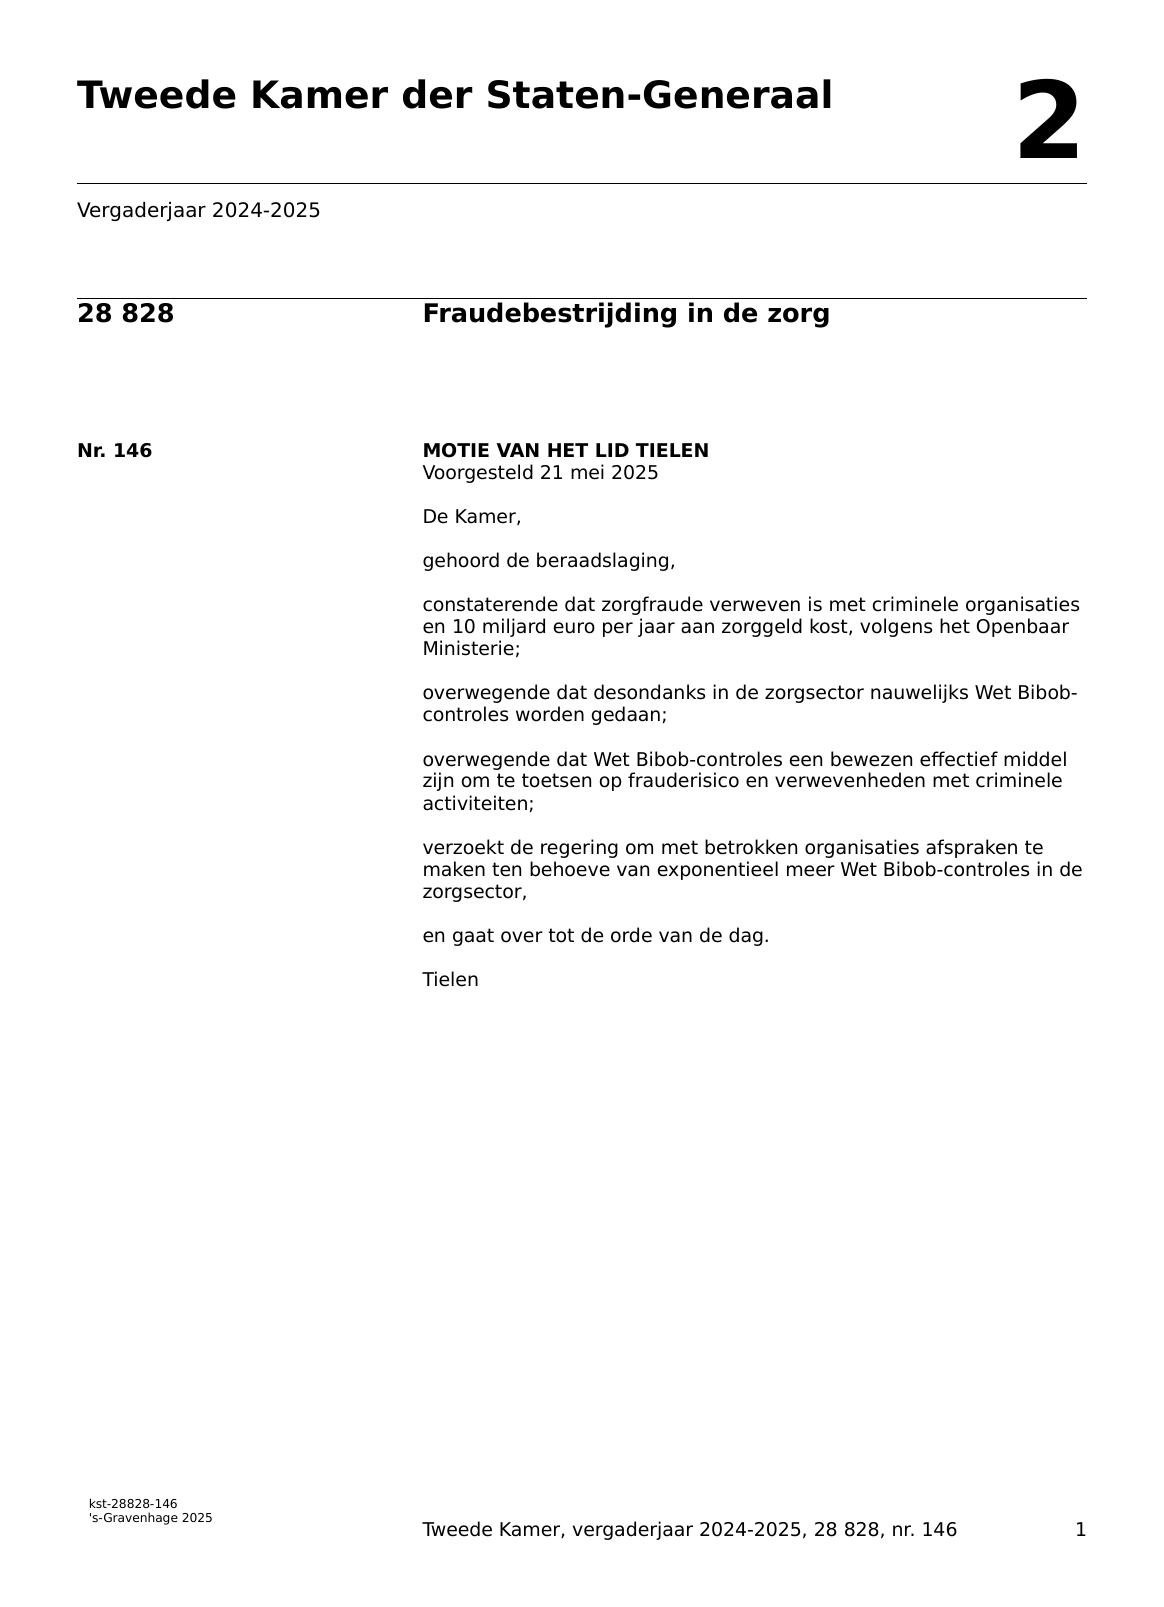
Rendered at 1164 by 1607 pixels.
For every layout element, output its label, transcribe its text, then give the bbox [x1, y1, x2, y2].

subtitle 28 828 Fraudebestrijding in de zorg [77, 299, 1087, 329]
subtitle Nr. 146 MOTIE VAN HET LID TIELEN [77, 440, 1087, 462]
text constaterende dat zorgfraude verweven is met criminele organisaties en 10 miljard euro per jaar aan zorggeld kost, volgens het Openbaar Ministerie; [422, 594, 1087, 660]
text en gaat over tot de orde van de dag. [422, 925, 1087, 947]
text overwegende dat Wet Bibob-controles een bewezen effectief middel zijn om te toetsen op frauderisico en verwevenheden met criminele activiteiten; [422, 748, 1087, 814]
text 's-Gravenhage 2025 [88, 1511, 323, 1525]
text gehoord de beraadslaging, [422, 550, 1087, 572]
text Voorgesteld 21 mei 2025 [422, 462, 1087, 484]
table_cell Vergaderjaar 2024-2025 [77, 184, 1087, 298]
text De Kamer, [422, 506, 1087, 528]
text verzoekt de regering om met betrokken organisaties afspraken te maken ten behoeve van exponentieel meer Wet Bibob-controles in de zorgsector, [422, 837, 1087, 902]
table_header Tweede Kamer der Staten-Generaal [77, 59, 886, 183]
text kst-28828-146 [88, 1497, 323, 1511]
text Tielen [422, 969, 1087, 991]
table_header 2 [886, 59, 1087, 183]
text overwegende dat desondanks in de zorgsector nauwelijks Wet Bibob-controles worden gedaan; [422, 682, 1087, 726]
